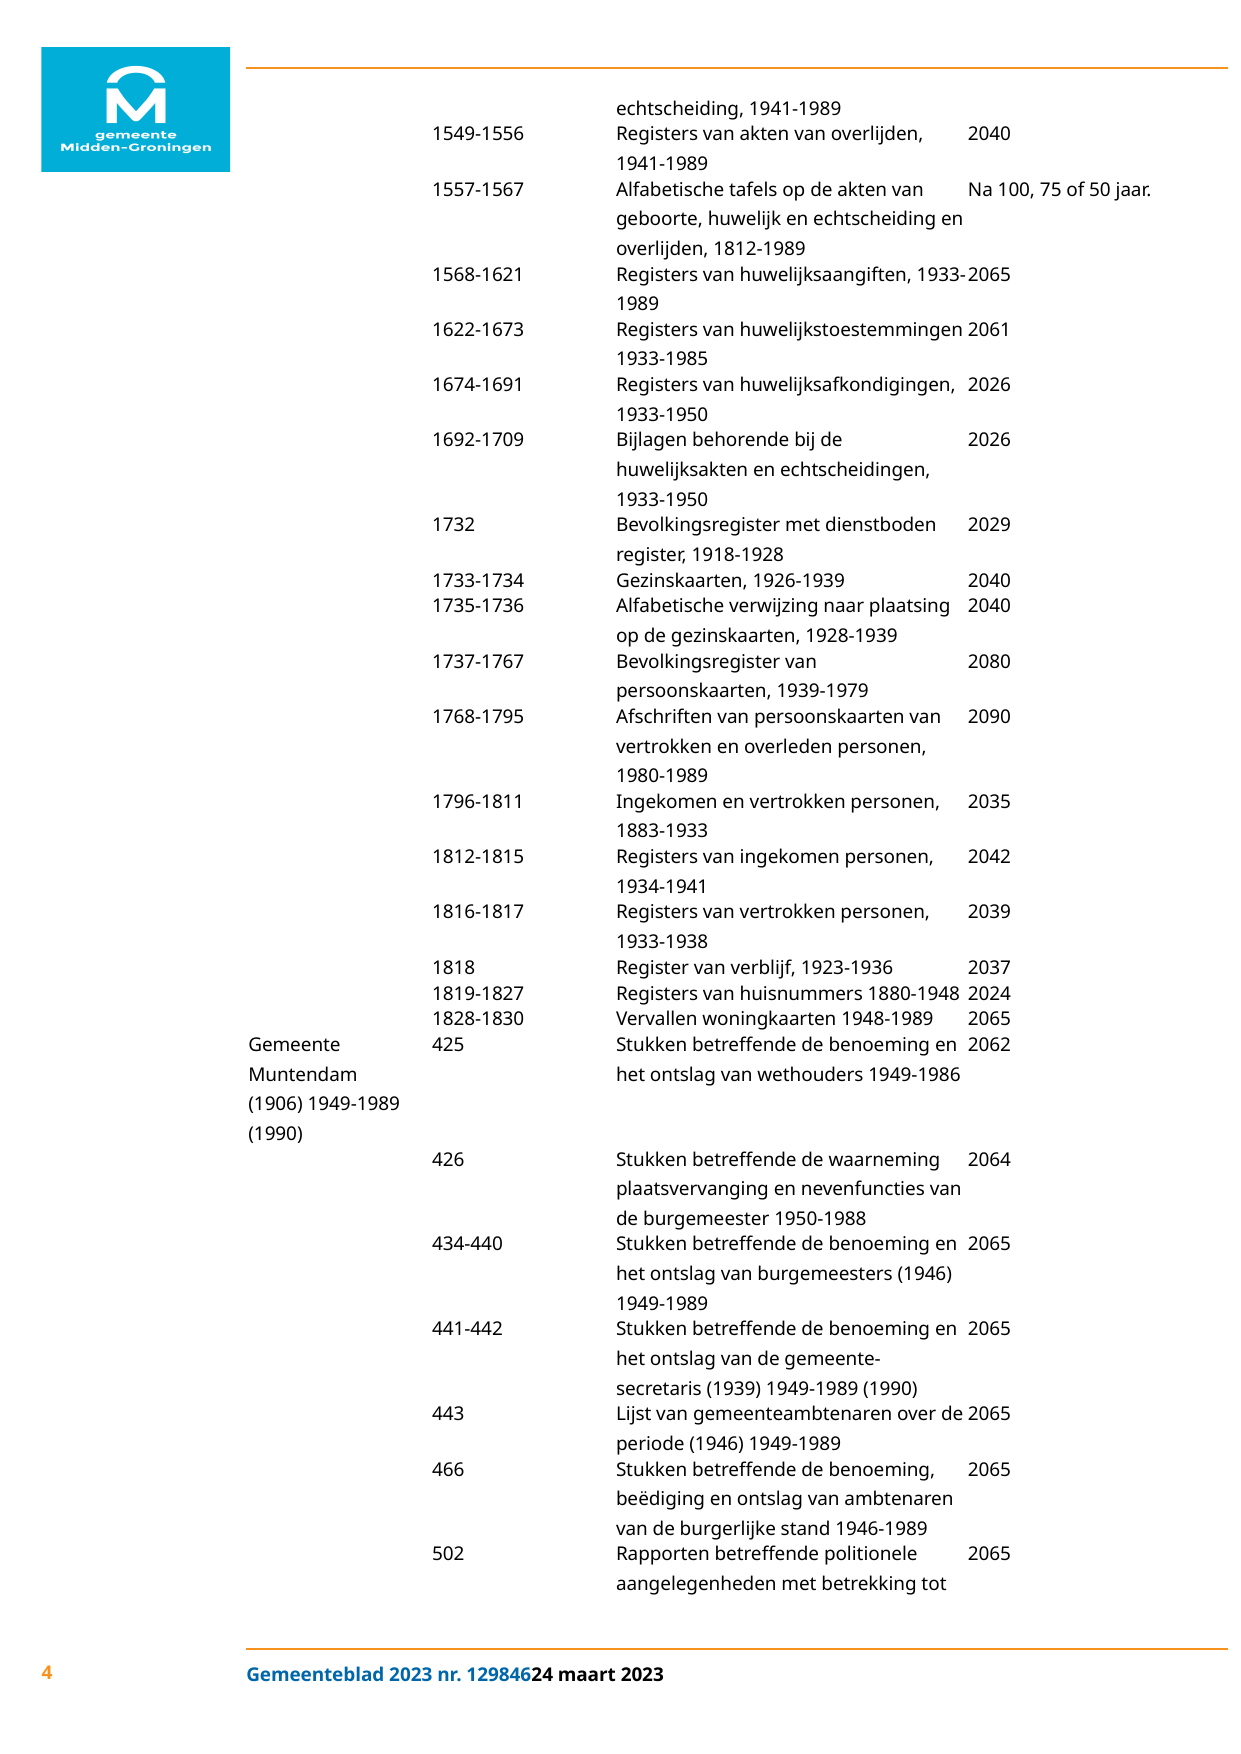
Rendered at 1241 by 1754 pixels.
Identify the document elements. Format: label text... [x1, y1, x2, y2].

table_cell 2090 [968, 703, 1152, 788]
table_cell Stukken betreffende de benoeming en het ontslag van burgemeesters (1946) 1949-1989 [616, 1231, 968, 1316]
table_cell [248, 121, 432, 176]
table_cell [248, 176, 432, 261]
table_cell [248, 95, 432, 121]
table_cell Vervallen woningkaarten 1948-1989 [616, 1006, 968, 1031]
table_cell [248, 899, 432, 954]
table_cell 2024 [968, 980, 1152, 1006]
table_cell [248, 567, 432, 593]
table_cell 2026 [968, 371, 1152, 427]
table_cell [248, 844, 432, 899]
table_cell 2065 [968, 1400, 1152, 1456]
table_cell [248, 954, 432, 980]
table_cell 1732 [432, 512, 616, 567]
table_cell Gemeente Muntendam (1906) 1949-1989 (1990) [248, 1031, 432, 1146]
table_cell 2040 [968, 567, 1152, 593]
table_cell Registers van huwelijksaangiften, 1933-1989 [616, 261, 968, 316]
table_cell Bevolkingsregister van persoonskaarten, 1939-1979 [616, 648, 968, 703]
table_cell 2065 [968, 261, 1152, 316]
table_cell 1828-1830 [432, 1006, 616, 1031]
table_cell Rapporten betreffende politionele aangelegenheden met betrekking tot [616, 1541, 968, 1596]
table_cell 1549-1556 [432, 121, 616, 176]
table_cell Registers van ingekomen personen, 1934-1941 [616, 844, 968, 899]
table_cell 2080 [968, 648, 1152, 703]
table_cell 1568-1621 [432, 261, 616, 316]
table_cell 2035 [968, 788, 1152, 843]
table_cell Register van verblijf, 1923-1936 [616, 954, 968, 980]
table_cell [248, 980, 432, 1006]
table_cell Registers van huwelijkstoestemmingen 1933-1985 [616, 316, 968, 371]
table_cell [248, 1146, 432, 1231]
table_cell Stukken betreffende de benoeming en het ontslag van wethouders 1949-1986 [616, 1031, 968, 1146]
table_cell 2065 [968, 1006, 1152, 1031]
table_cell Ingekomen en vertrokken personen, 1883-1933 [616, 788, 968, 843]
picture [184, 146, 190, 153]
table_cell 2062 [968, 1031, 1152, 1146]
table_cell [248, 1231, 432, 1316]
table_cell Alfabetische tafels op de akten van geboorte, huwelijk en echtscheiding en overlijden, 1812-1989 [616, 176, 968, 261]
table_cell Registers van huisnummers 1880-1948 [616, 980, 968, 1006]
table_cell 2029 [968, 512, 1152, 567]
table_cell [248, 316, 432, 371]
picture [107, 89, 165, 122]
table_cell [968, 95, 1152, 121]
table_cell 1733-1734 [432, 567, 616, 593]
table_cell Stukken betreffende de waarneming plaatsvervanging en nevenfuncties van de burgemeester 1950-1988 [616, 1146, 968, 1231]
table_cell 2061 [968, 316, 1152, 371]
table_cell 426 [432, 1146, 616, 1231]
table_cell 425 [432, 1031, 616, 1146]
table_cell [248, 427, 432, 512]
table_cell Bevolkingsregister met dienstboden register, 1918-1928 [616, 512, 968, 567]
table_cell 1692-1709 [432, 427, 616, 512]
table_cell 434-440 [432, 1231, 616, 1316]
table_cell Gezinskaarten, 1926-1939 [616, 567, 968, 593]
table_cell Stukken betreffende de benoeming en het ontslag van de gemeente- secretaris (1939) 1949-1989 (1990) [616, 1316, 968, 1400]
table_cell Lijst van gemeenteambtenaren over de periode (1946) 1949-1989 [616, 1400, 968, 1456]
table_cell Afschriften van persoonskaarten van vertrokken en overleden personen, 1980-1989 [616, 703, 968, 788]
table_cell 1818 [432, 954, 616, 980]
table_cell Registers van akten van overlijden, 1941-1989 [616, 121, 968, 176]
table_cell [248, 261, 432, 316]
table_cell [248, 1456, 432, 1541]
table_cell [248, 512, 432, 567]
table_cell Bijlagen behorende bij de huwelijksakten en echtscheidingen, 1933-1950 [616, 427, 968, 512]
table_cell Alfabetische verwijzing naar plaatsing op de gezinskaarten, 1928-1939 [616, 593, 968, 648]
table_cell 443 [432, 1400, 616, 1456]
table_cell 2040 [968, 593, 1152, 648]
table_cell 2040 [968, 121, 1152, 176]
table_cell 441-442 [432, 1316, 616, 1400]
table_cell [248, 371, 432, 427]
table_cell 2065 [968, 1456, 1152, 1541]
table_cell [248, 788, 432, 843]
table_cell Na 100, 75 of 50 jaar. [968, 176, 1152, 261]
table_cell 502 [432, 1541, 616, 1596]
table_cell 1735-1736 [432, 593, 616, 648]
table_cell 1816-1817 [432, 899, 616, 954]
table_cell [248, 648, 432, 703]
table_cell Registers van vertrokken personen, 1933-1938 [616, 899, 968, 954]
table_cell [248, 1541, 432, 1596]
table_cell [248, 593, 432, 648]
table_cell 1768-1795 [432, 703, 616, 788]
table_cell 2037 [968, 954, 1152, 980]
table_cell 2065 [968, 1541, 1152, 1596]
table_cell 466 [432, 1456, 616, 1541]
table_cell Stukken betreffende de benoeming, beëdiging en ontslag van ambtenaren van de burgerlijke stand 1946-1989 [616, 1456, 968, 1541]
table_cell [432, 95, 616, 121]
table_cell 1737-1767 [432, 648, 616, 703]
table_cell [248, 1316, 432, 1400]
table_cell 2065 [968, 1231, 1152, 1316]
table_cell [248, 1400, 432, 1456]
table_cell Registers van huwelijksafkondigingen, 1933-1950 [616, 371, 968, 427]
table_cell 2026 [968, 427, 1152, 512]
table_cell 1557-1567 [432, 176, 616, 261]
picture [108, 66, 164, 82]
table_cell 1622-1673 [432, 316, 616, 371]
table_cell echtscheiding, 1941-1989 [616, 95, 968, 121]
table_cell [248, 703, 432, 788]
table_cell 2065 [968, 1316, 1152, 1400]
table_cell 2039 [968, 899, 1152, 954]
table_cell 1812-1815 [432, 844, 616, 899]
table_cell 2064 [968, 1146, 1152, 1231]
table_cell 1674-1691 [432, 371, 616, 427]
table_cell [248, 1006, 432, 1031]
table_cell 1819-1827 [432, 980, 616, 1006]
table_cell 1796-1811 [432, 788, 616, 843]
table_cell 2042 [968, 844, 1152, 899]
